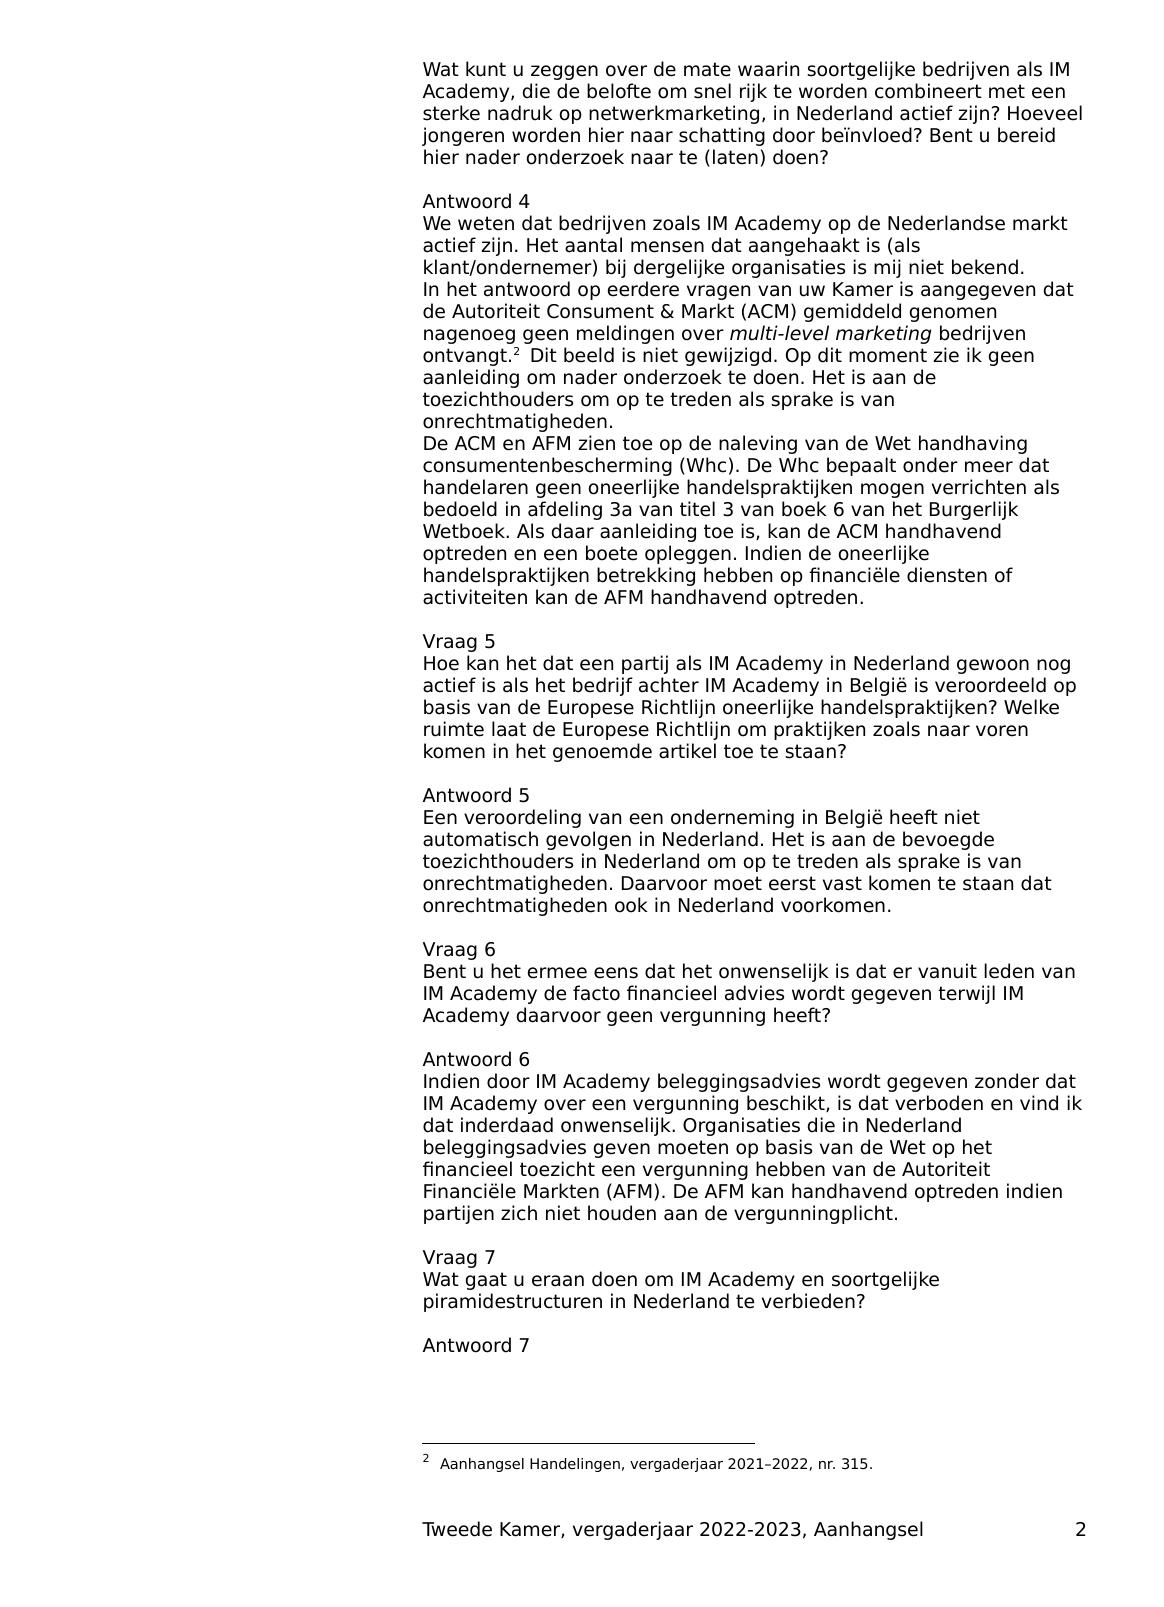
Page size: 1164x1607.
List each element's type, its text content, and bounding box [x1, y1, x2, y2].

text Vraag 5 [422, 631, 1087, 653]
text Antwoord 4 [422, 191, 1087, 213]
text Antwoord 5 [422, 785, 1087, 807]
text Wat kunt u zeggen over de mate waarin soortgelijke bedrijven als IM Academy, die de belofte om snel rijk te worden combineert met een sterke nadruk op netwerkmarketing, in Nederland actief zijn? Hoeveel jongeren worden hier naar schatting door beïnvloed? Bent u bereid hier nader onderzoek naar te (laten) doen? [422, 59, 1087, 169]
text We weten dat bedrijven zoals IM Academy op de Nederlandse markt actief zijn. Het aantal mensen dat aangehaakt is (als klant/ondernemer) bij dergelijke organisaties is mij niet bekend. [422, 213, 1087, 279]
text De ACM en AFM zien toe op de naleving van de Wet handhaving consumentenbescherming (Whc). De Whc bepaalt onder meer dat handelaren geen oneerlijke handelspraktijken mogen verrichten als bedoeld in afdeling 3a van titel 3 van boek 6 van het Burgerlijk Wetboek. Als daar aanleiding toe is, kan de ACM handhavend optreden en een boete opleggen. Indien de oneerlijke handelspraktijken betrekking hebben op financiële diensten of activiteiten kan de AFM handhavend optreden. [422, 433, 1087, 609]
text In het antwoord op eerdere vragen van uw Kamer is aangegeven dat de Autoriteit Consument & Markt (ACM) gemiddeld genomen nagenoeg geen meldingen over multi-level marketing bedrijven ontvangt. Dit beeld is niet gewijzigd. Op dit moment zie ik geen aanleiding om nader onderzoek te doen. Het is aan de toezichthouders om op te treden als sprake is van onrechtmatigheden. [422, 279, 1087, 433]
text Indien door IM Academy beleggingsadvies wordt gegeven zonder dat IM Academy over een vergunning beschikt, is dat verboden en vind ik dat inderdaad onwenselijk. Organisaties die in Nederland beleggingsadvies geven moeten op basis van de Wet op het financieel toezicht een vergunning hebben van de Autoriteit Financiële Markten (AFM). De AFM kan handhavend optreden indien partijen zich niet houden aan de vergunningplicht. [422, 1071, 1087, 1225]
text Vraag 7 [422, 1247, 1087, 1269]
text Bent u het ermee eens dat het onwenselijk is dat er vanuit leden van IM Academy de facto financieel advies wordt gegeven terwijl IM Academy daarvoor geen vergunning heeft? [422, 961, 1087, 1027]
text Hoe kan het dat een partij als IM Academy in Nederland gewoon nog actief is als het bedrijf achter IM Academy in België is veroordeeld op basis van de Europese Richtlijn oneerlijke handelspraktijken? Welke ruimte laat de Europese Richtlijn om praktijken zoals naar voren komen in het genoemde artikel toe te staan? [422, 653, 1087, 763]
text Wat gaat u eraan doen om IM Academy en soortgelijke piramidestructuren in Nederland te verbieden? [422, 1269, 1087, 1313]
text Aanhangsel Handelingen, vergaderjaar 2021–2022, nr. 315. [422, 1452, 1087, 1474]
text Een veroordeling van een onderneming in België heeft niet automatisch gevolgen in Nederland. Het is aan de bevoegde toezichthouders in Nederland om op te treden als sprake is van onrechtmatigheden. Daarvoor moet eerst vast komen te staan dat onrechtmatigheden ook in Nederland voorkomen. [422, 807, 1087, 917]
text Antwoord 7 [422, 1335, 1087, 1357]
text Vraag 6 [422, 939, 1087, 961]
text Antwoord 6 [422, 1049, 1087, 1071]
